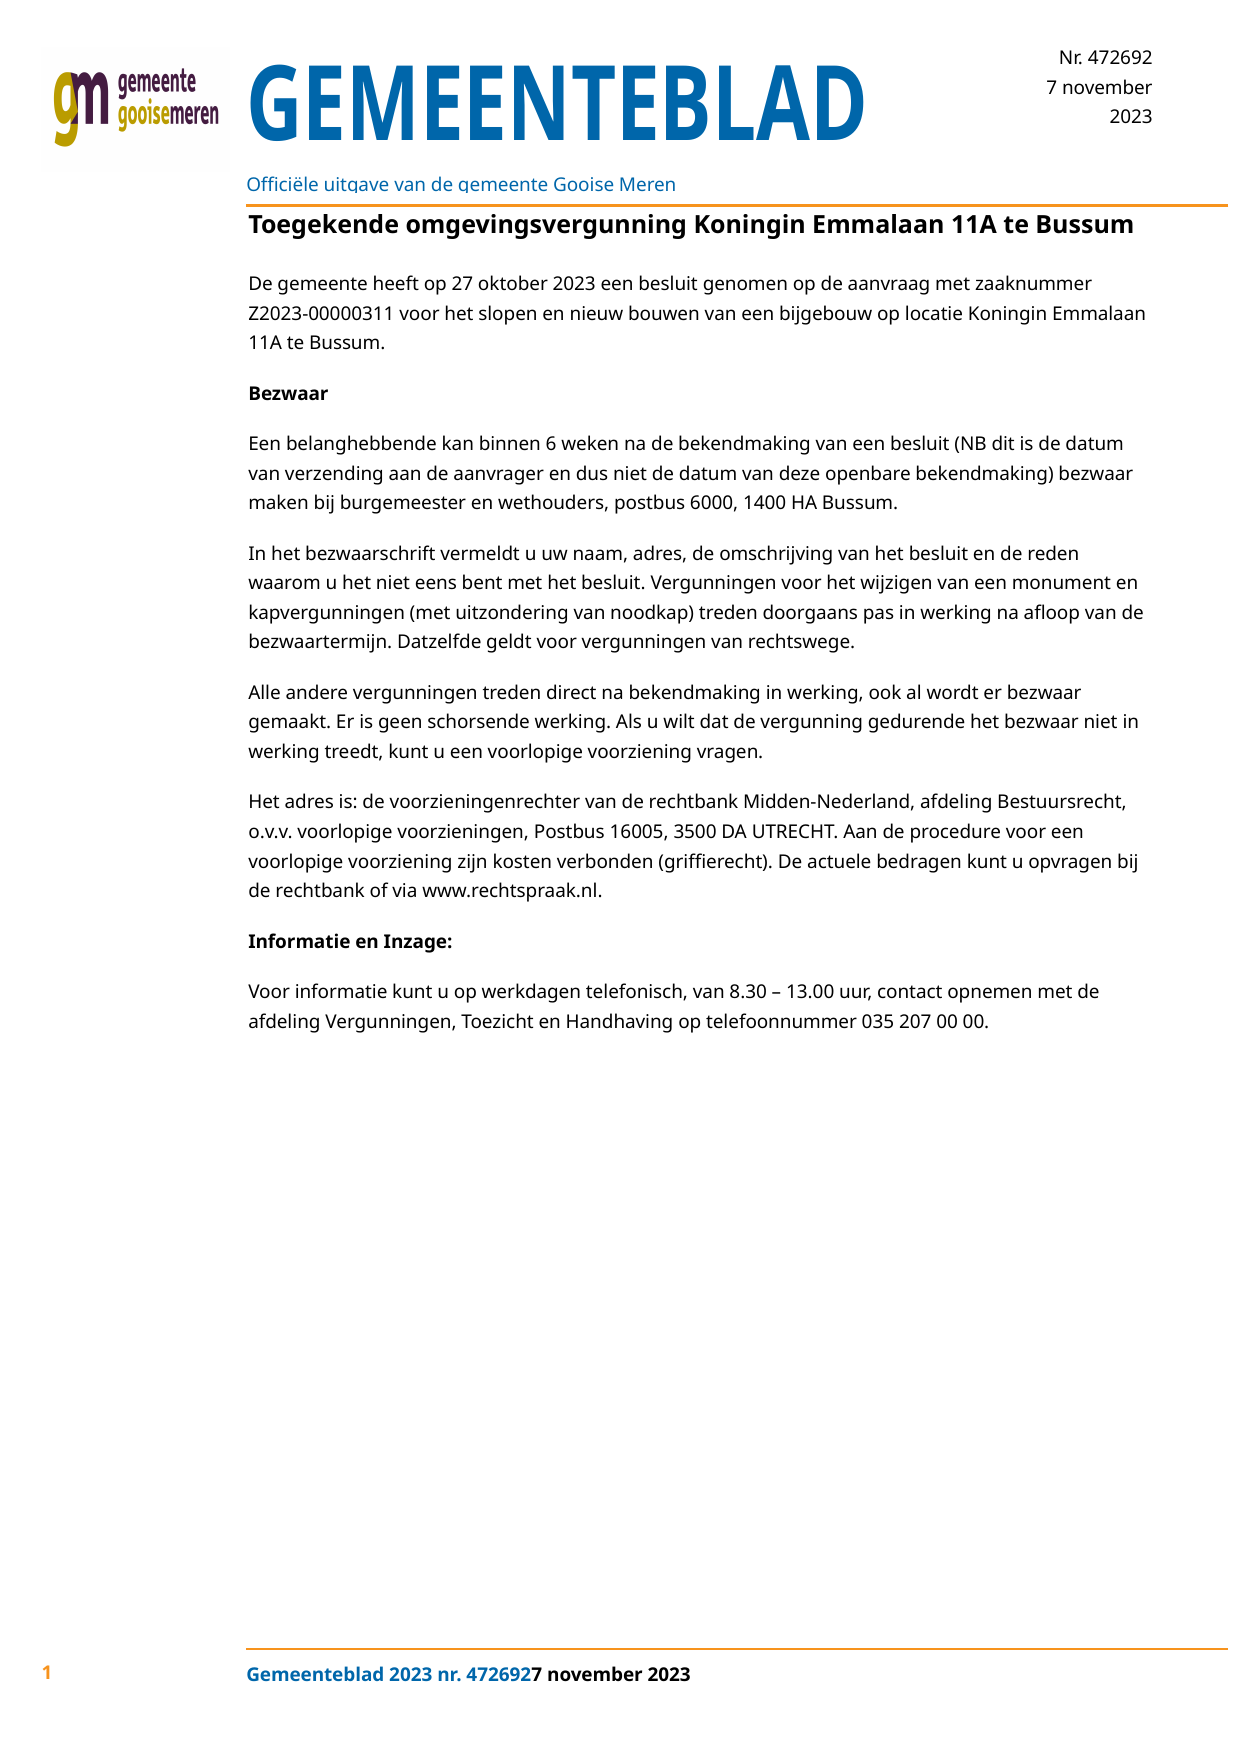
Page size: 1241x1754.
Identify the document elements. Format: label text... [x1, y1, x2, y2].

text Informatie en Inzage: [248, 928, 1152, 953]
text De gemeente heeft op 27 oktober 2023 een besluit genomen op de aanvraag met zaaknummer Z2023-00000311 voor het slopen en nieuw bouwen van een bijgebouw op locatie Koningin Emmalaan 11A te Bussum. [248, 270, 1152, 355]
text Toegekende omgevingsvergunning Koningin Emmalaan 11A te Bussum [248, 207, 1152, 241]
text Het adres is: de voorzieningenrechter van de rechtbank Midden-Nederland, afdeling Bestuursrecht, o.v.v. voorlopige voorzieningen, Postbus 16005, 3500 DA UTRECHT. Aan de procedure voor een voorlopige voorziening zijn kosten verbonden (griffierecht). De actuele bedragen kunt u opvragen bij de rechtbank of via www.rechtspraak.nl. [248, 789, 1152, 903]
text In het bezwaarschrift vermeldt u uw naam, adres, de omschrijving van het besluit en de reden waarom u het niet eens bent met het besluit. Vergunningen voor het wijzigen van een monument en kapvergunningen (met uitzondering van noodkap) treden doorgaans pas in werking na afloop van de bezwaartermijn. Datzelfde geldt voor vergunningen van rechtswege. [248, 540, 1152, 654]
text Alle andere vergunningen treden direct na bekendmaking in werking, ook al wordt er bezwaar gemaakt. Er is geen schorsende werking. Als u wilt dat de vergunning gedurende het bezwaar niet in werking treedt, kunt u een voorlopige voorziening vragen. [248, 679, 1152, 764]
picture [41, 47, 231, 172]
text Een belanghebbende kan binnen 6 weken na de bekendmaking van een besluit (NB dit is de datum van verzending aan de aanvrager en dus niet de datum van deze openbare bekendmaking) bezwaar maken bij burgemeester en wethouders, postbus 6000, 1400 HA Bussum. [248, 430, 1152, 515]
text Voor informatie kunt u op werkdagen telefonisch, van 8.30 – 13.00 uur, contact opnemen met de afdeling Vergunningen, Toezicht en Handhaving op telefoonnummer 035 207 00 00. [248, 978, 1152, 1033]
text Bezwaar [248, 380, 1152, 406]
